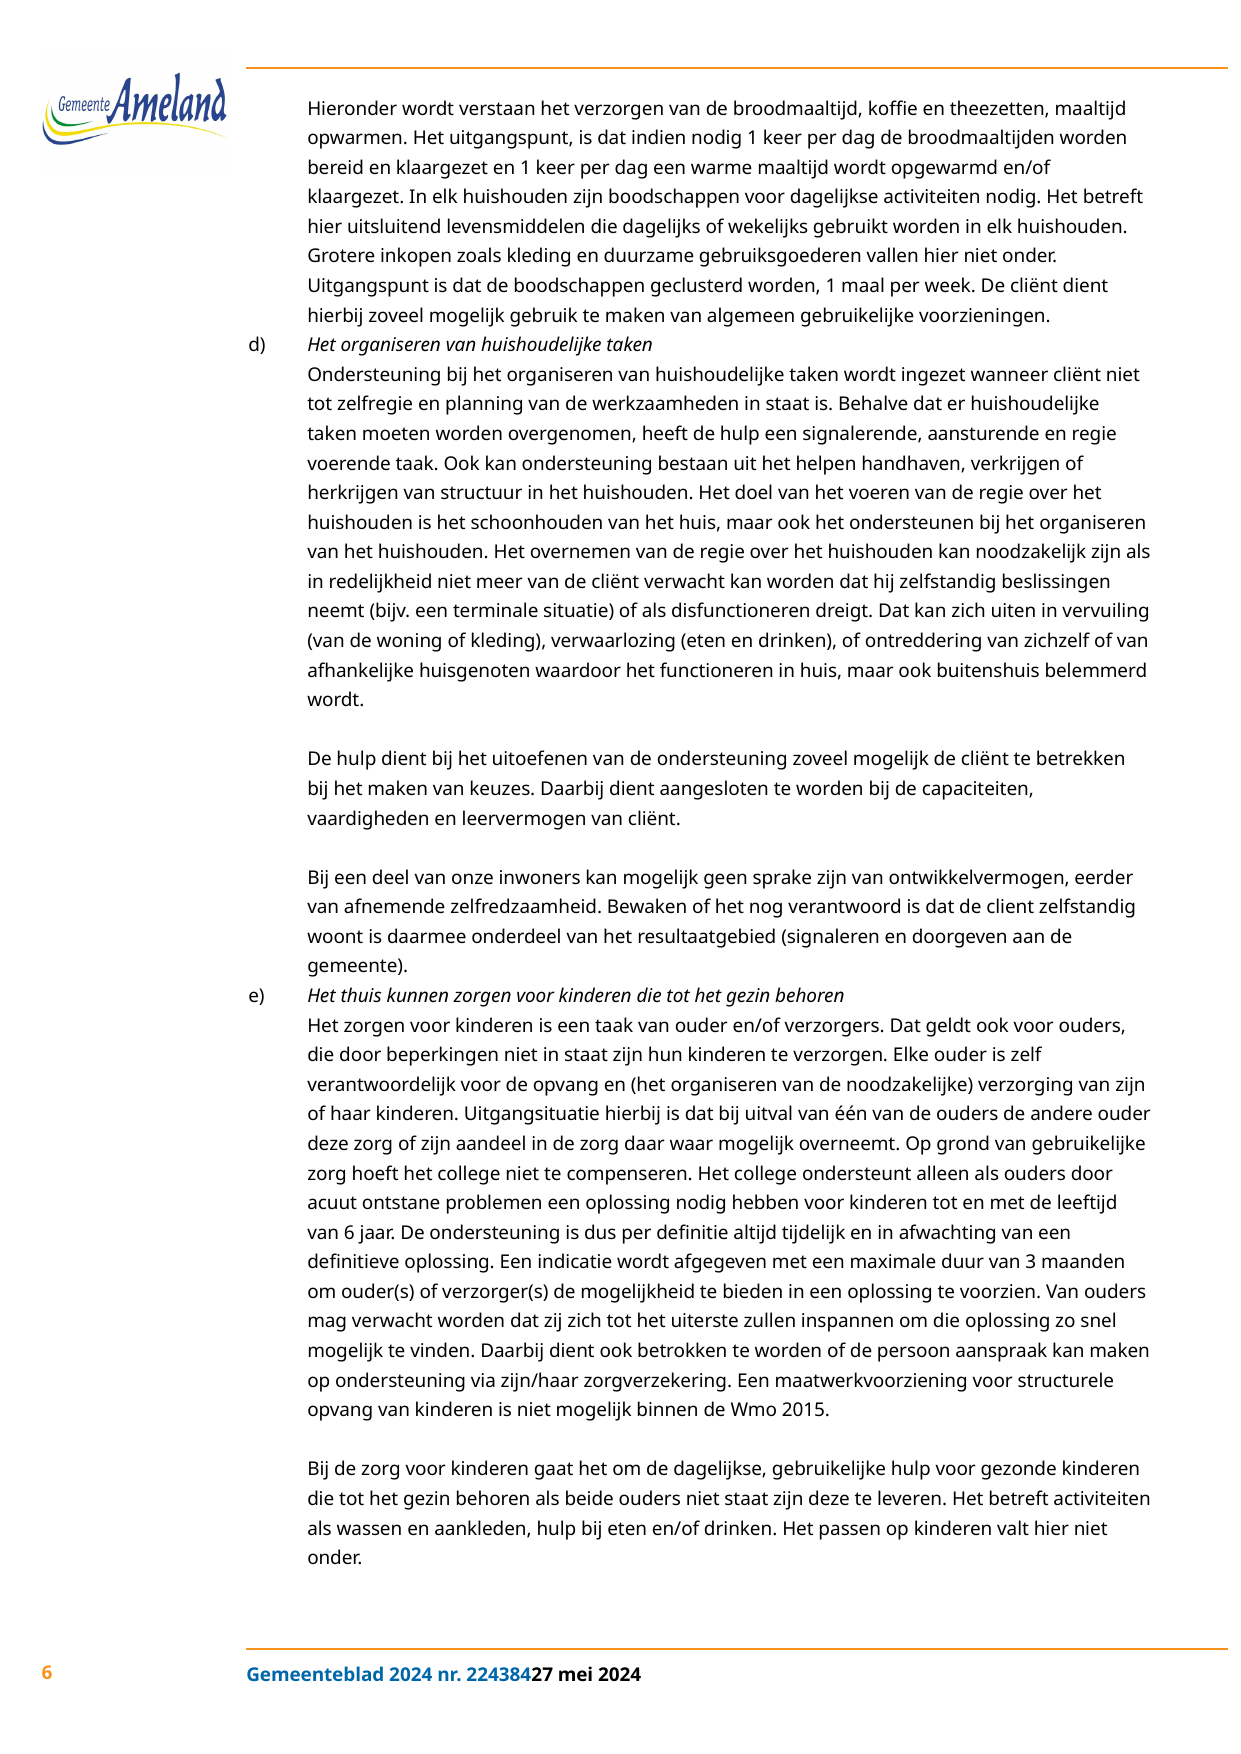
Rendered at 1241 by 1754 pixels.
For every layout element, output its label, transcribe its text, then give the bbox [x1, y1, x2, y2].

picture [41, 47, 231, 172]
list Ondersteuning bij het organiseren van huishoudelijke taken wordt ingezet wanneer cliënt niet tot zelfregie en planning van de werkzaamheden in staat is. Behalve dat er huishoudelijke taken moeten worden overgenomen, heeft de hulp een signalerende, aansturende en regie voerende taak. Ook kan ondersteuning bestaan uit het helpen handhaven, verkrijgen of herkrijgen van structuur in het huishouden. Het doel van het voeren van de regie over het huishouden is het schoonhouden van het huis, maar ook het ondersteunen bij het organiseren van het huishouden. Het overnemen van de regie over het huishouden kan noodzakelijk zijn als in redelijkheid niet meer van de cliënt verwacht kan worden dat hij zelfstandig beslissingen neemt (bijv. een terminale situatie) of als disfunctioneren dreigt. Dat kan zich uiten in vervuiling (van de woning of kleding), verwaarlozing (eten en drinken), of ontreddering van zichzelf of van afhankelijke huisgenoten waardoor het functioneren in huis, maar ook buitenshuis belemmerd wordt. [248, 361, 1152, 712]
list Het zorgen voor kinderen is een taak van ouder en/of verzorgers. Dat geldt ook voor ouders, die door beperkingen niet in staat zijn hun kinderen te verzorgen. Elke ouder is zelf verantwoordelijk voor de opvang en (het organiseren van de noodzakelijke) verzorging van zijn of haar kinderen. Uitgangsituatie hierbij is dat bij uitval van één van de ouders de andere ouder deze zorg of zijn aandeel in de zorg daar waar mogelijk overneemt. Op grond van gebruikelijke zorg hoeft het college niet te compenseren. Het college ondersteunt alleen als ouders door acuut ontstane problemen een oplossing nodig hebben voor kinderen tot en met de leeftijd van 6 jaar. De ondersteuning is dus per definitie altijd tijdelijk en in afwachting van een definitieve oplossing. Een indicatie wordt afgegeven met een maximale duur van 3 maanden om ouder(s) of verzorger(s) de mogelijkheid te bieden in een oplossing te voorzien. Van ouders mag verwacht worden dat zij zich tot het uiterste zullen inspannen om die oplossing zo snel mogelijk te vinden. Daarbij dient ook betrokken te worden of de persoon aanspraak kan maken op ondersteuning via zijn/haar zorgverzekering. Een maatwerkvoorziening voor structurele opvang van kinderen is niet mogelijk binnen de Wmo 2015. [248, 1012, 1152, 1422]
list De hulp dient bij het uitoefenen van de ondersteuning zoveel mogelijk de cliënt te betrekken bij het maken van keuzes. Daarbij dient aangesloten te worden bij de capaciteiten, vaardigheden en leervermogen van cliënt. [248, 746, 1152, 831]
list Hieronder wordt verstaan het verzorgen van de broodmaaltijd, koffie en theezetten, maaltijd opwarmen. Het uitgangspunt, is dat indien nodig 1 keer per dag de broodmaaltijden worden bereid en klaargezet en 1 keer per dag een warme maaltijd wordt opgewarmd en/of klaargezet. In elk huishouden zijn boodschappen voor dagelijkse activiteiten nodig. Het betreft hier uitsluitend levensmiddelen die dagelijks of wekelijks gebruikt worden in elk huishouden. Grotere inkopen zoals kleding en duurzame gebruiksgoederen vallen hier niet onder. Uitgangspunt is dat de boodschappen geclusterd worden, 1 maal per week. De cliënt dient hierbij zoveel mogelijk gebruik te maken van algemeen gebruikelijke voorzieningen. [248, 95, 1152, 328]
list Bij de zorg voor kinderen gaat het om de dagelijkse, gebruikelijke hulp voor gezonde kinderen die tot het gezin behoren als beide ouders niet staat zijn deze te leveren. Het betreft activiteiten als wassen en aankleden, hulp bij eten en/of drinken. Het passen op kinderen valt hier niet onder. [248, 1456, 1152, 1570]
list Het thuis kunnen zorgen voor kinderen die tot het gezin behoren [248, 982, 1152, 1008]
list Het organiseren van huishoudelijke taken [248, 331, 1152, 357]
list Bij een deel van onze inwoners kan mogelijk geen sprake zijn van ontwikkelvermogen, eerder van afnemende zelfredzaamheid. Bewaken of het nog verantwoord is dat de client zelfstandig woont is daarmee onderdeel van het resultaatgebied (signaleren en doorgeven aan de gemeente). [248, 864, 1152, 978]
